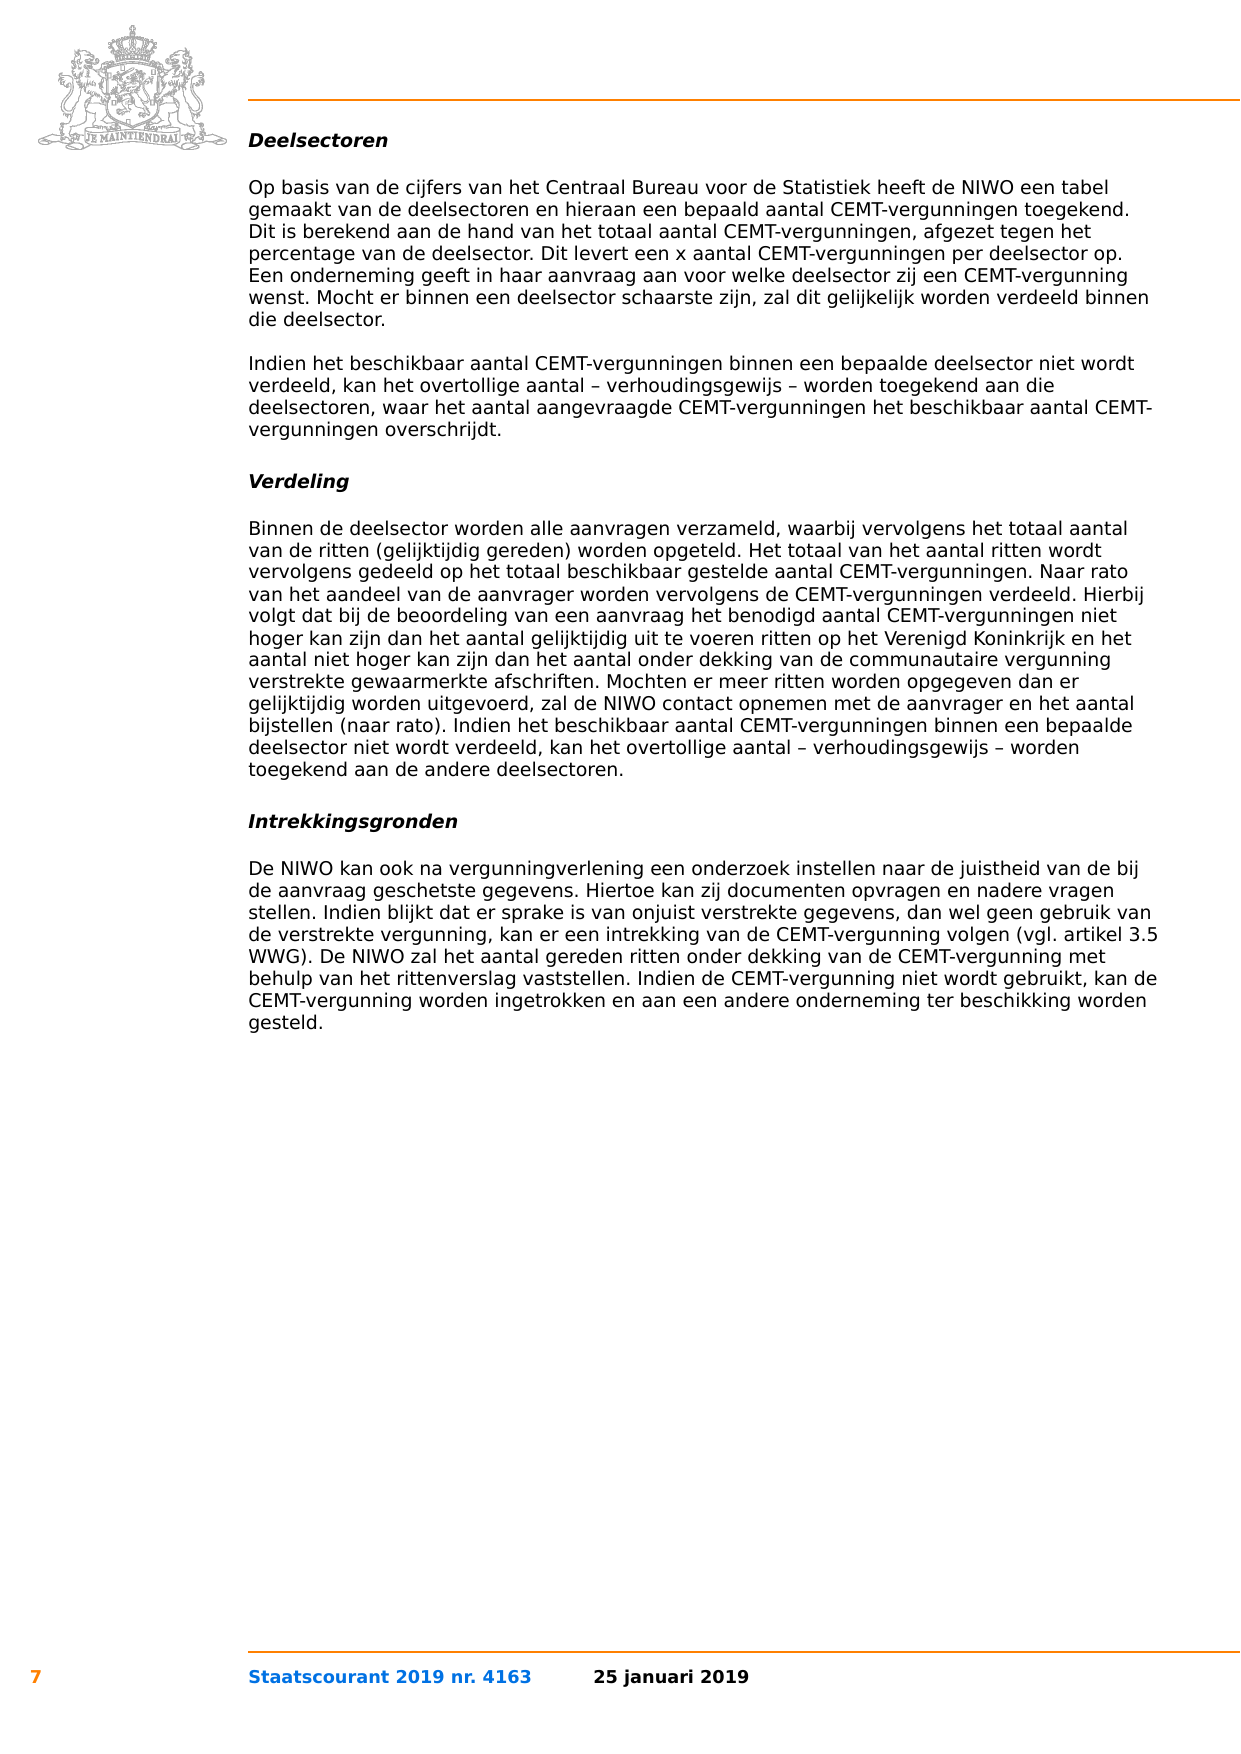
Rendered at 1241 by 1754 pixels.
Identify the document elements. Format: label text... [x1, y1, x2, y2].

picture [38, 25, 227, 150]
text Binnen de deelsector worden alle aanvragen verzameld, waarbij vervolgens het totaal aantal van de ritten (gelijktijdig gereden) worden opgeteld. Het totaal van het aantal ritten wordt vervolgens gedeeld op het totaal beschikbaar gestelde aantal CEMT-vergunningen. Naar rato van het aandeel van de aanvrager worden vervolgens de CEMT-vergunningen verdeeld. Hierbij volgt dat bij de beoordeling van een aanvraag het benodigd aantal CEMT-vergunningen niet hoger kan zijn dan het aantal gelijktijdig uit te voeren ritten op het Verenigd Koninkrijk en het aantal niet hoger kan zijn dan het aantal onder dekking van de communautaire vergunning verstrekte gewaarmerkte afschriften. Mochten er meer ritten worden opgegeven dan er gelijktijdig worden uitgevoerd, zal de NIWO contact opnemen met de aanvrager en het aantal bijstellen (naar rato). Indien het beschikbaar aantal CEMT-vergunningen binnen een bepaalde deelsector niet wordt verdeeld, kan het overtollige aantal – verhoudingsgewijs – worden toegekend aan de andere deelsectoren. [248, 517, 1163, 781]
subtitle Deelsectoren [248, 130, 1163, 152]
text Op basis van de cijfers van het Centraal Bureau voor de Statistiek heeft de NIWO een tabel gemaakt van de deelsectoren en hieraan een bepaald aantal CEMT-vergunningen toegekend. Dit is berekend aan de hand van het totaal aantal CEMT-vergunningen, afgezet tegen het percentage van de deelsector. Dit levert een x aantal CEMT-vergunningen per deelsector op. Een onderneming geeft in haar aanvraag aan voor welke deelsector zij een CEMT-vergunning wenst. Mocht er binnen een deelsector schaarste zijn, zal dit gelijkelijk worden verdeeld binnen die deelsector. [248, 177, 1163, 331]
text De NIWO kan ook na vergunningverlening een onderzoek instellen naar de juistheid van de bij de aanvraag geschetste gegevens. Hiertoe kan zij documenten opvragen en nadere vragen stellen. Indien blijkt dat er sprake is van onjuist verstrekte gegevens, dan wel geen gebruik van de verstrekte vergunning, kan er een intrekking van de CEMT-vergunning volgen (vgl. artikel 3.5 WWG). De NIWO zal het aantal gereden ritten onder dekking van de CEMT-vergunning met behulp van het rittenverslag vaststellen. Indien de CEMT-vergunning niet wordt gebruikt, kan de CEMT-vergunning worden ingetrokken en aan een andere onderneming ter beschikking worden gesteld. [248, 858, 1163, 1034]
subtitle Intrekkingsgronden [248, 811, 1163, 833]
subtitle Verdeling [248, 471, 1163, 492]
text Indien het beschikbaar aantal CEMT-vergunningen binnen een bepaalde deelsector niet wordt verdeeld, kan het overtollige aantal – verhoudingsgewijs – worden toegekend aan die deelsectoren, waar het aantal aangevraagde CEMT-vergunningen het beschikbaar aantal CEMT-vergunningen overschrijdt. [248, 353, 1163, 441]
